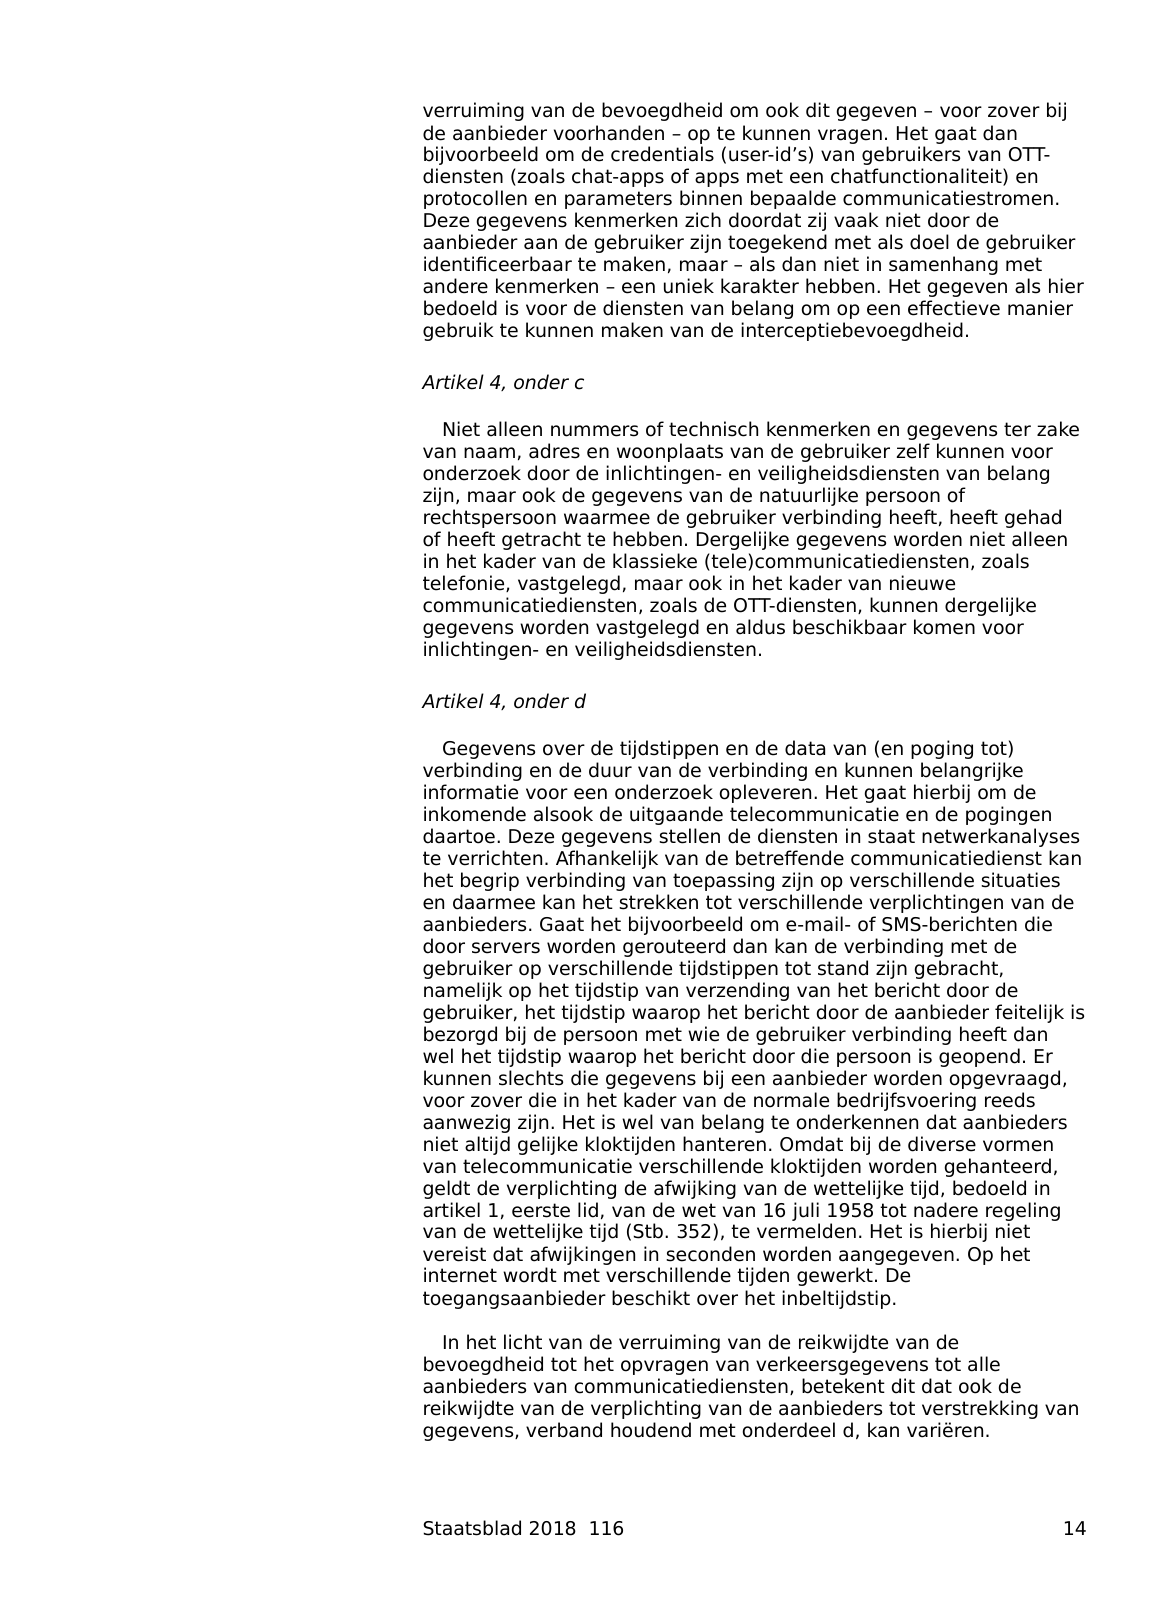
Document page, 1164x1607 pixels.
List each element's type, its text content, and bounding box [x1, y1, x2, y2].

text Gegevens over de tijdstippen en de data van (en poging tot) verbinding en de duur van de verbinding en kunnen belangrijke informatie voor een onderzoek opleveren. Het gaat hierbij om de inkomende alsook de uitgaande telecommunicatie en de pogingen daartoe. Deze gegevens stellen de diensten in staat netwerkanalyses te verrichten. Afhankelijk van de betreffende communicatiedienst kan het begrip verbinding van toepassing zijn op verschillende situaties en daarmee kan het strekken tot verschillende verplichtingen van de aanbieders. Gaat het bijvoorbeeld om e-mail- of SMS-berichten die door servers worden gerouteerd dan kan de verbinding met de gebruiker op verschillende tijdstippen tot stand zijn gebracht, namelijk op het tijdstip van verzending van het bericht door de gebruiker, het tijdstip waarop het bericht door de aanbieder feitelijk is bezorgd bij de persoon met wie de gebruiker verbinding heeft dan wel het tijdstip waarop het bericht door die persoon is geopend. Er kunnen slechts die gegevens bij een aanbieder worden opgevraagd, voor zover die in het kader van de normale bedrijfsvoering reeds aanwezig zijn. Het is wel van belang te onderkennen dat aanbieders niet altijd gelijke kloktijden hanteren. Omdat bij de diverse vormen van telecommunicatie verschillende kloktijden worden gehanteerd, geldt de verplichting de afwijking van de wettelijke tijd, bedoeld in artikel 1, eerste lid, van de wet van 16 juli 1958 tot nadere regeling van de wettelijke tijd (Stb. 352), te vermelden. Het is hierbij niet vereist dat afwijkingen in seconden worden aangegeven. Op het internet wordt met verschillende tijden gewerkt. De toegangsaanbieder beschikt over het inbeltijdstip. [422, 738, 1087, 1309]
text Niet alleen nummers of technisch kenmerken en gegevens ter zake van naam, adres en woonplaats van de gebruiker zelf kunnen voor onderzoek door de inlichtingen- en veiligheidsdiensten van belang zijn, maar ook de gegevens van de natuurlijke persoon of rechtspersoon waarmee de gebruiker verbinding heeft, heeft gehad of heeft getracht te hebben. Dergelijke gegevens worden niet alleen in het kader van de klassieke (tele)communicatiediensten, zoals telefonie, vastgelegd, maar ook in het kader van nieuwe communicatiediensten, zoals de OTT-diensten, kunnen dergelijke gegevens worden vastgelegd en aldus beschikbaar komen voor inlichtingen- en veiligheidsdiensten. [422, 419, 1087, 661]
text In het licht van de verruiming van de reikwijdte van de bevoegdheid tot het opvragen van verkeersgegevens tot alle aanbieders van communicatiediensten, betekent dit dat ook de reikwijdte van de verplichting van de aanbieders tot verstrekking van gegevens, verband houdend met onderdeel d, kan variëren. [422, 1332, 1087, 1441]
subtitle Artikel 4, onder d [422, 691, 1087, 713]
subtitle Artikel 4, onder c [422, 372, 1087, 394]
text verruiming van de bevoegdheid om ook dit gegeven – voor zover bij de aanbieder voorhanden – op te kunnen vragen. Het gaat dan bijvoorbeeld om de credentials (user-id’s) van gebruikers van OTT-diensten (zoals chat-apps of apps met een chatfunctionaliteit) en protocollen en parameters binnen bepaalde communicatiestromen. Deze gegevens kenmerken zich doordat zij vaak niet door de aanbieder aan de gebruiker zijn toegekend met als doel de gebruiker identificeerbaar te maken, maar – als dan niet in samenhang met andere kenmerken – een uniek karakter hebben. Het gegeven als hier bedoeld is voor de diensten van belang om op een effectieve manier gebruik te kunnen maken van de interceptiebevoegdheid. [422, 100, 1087, 342]
